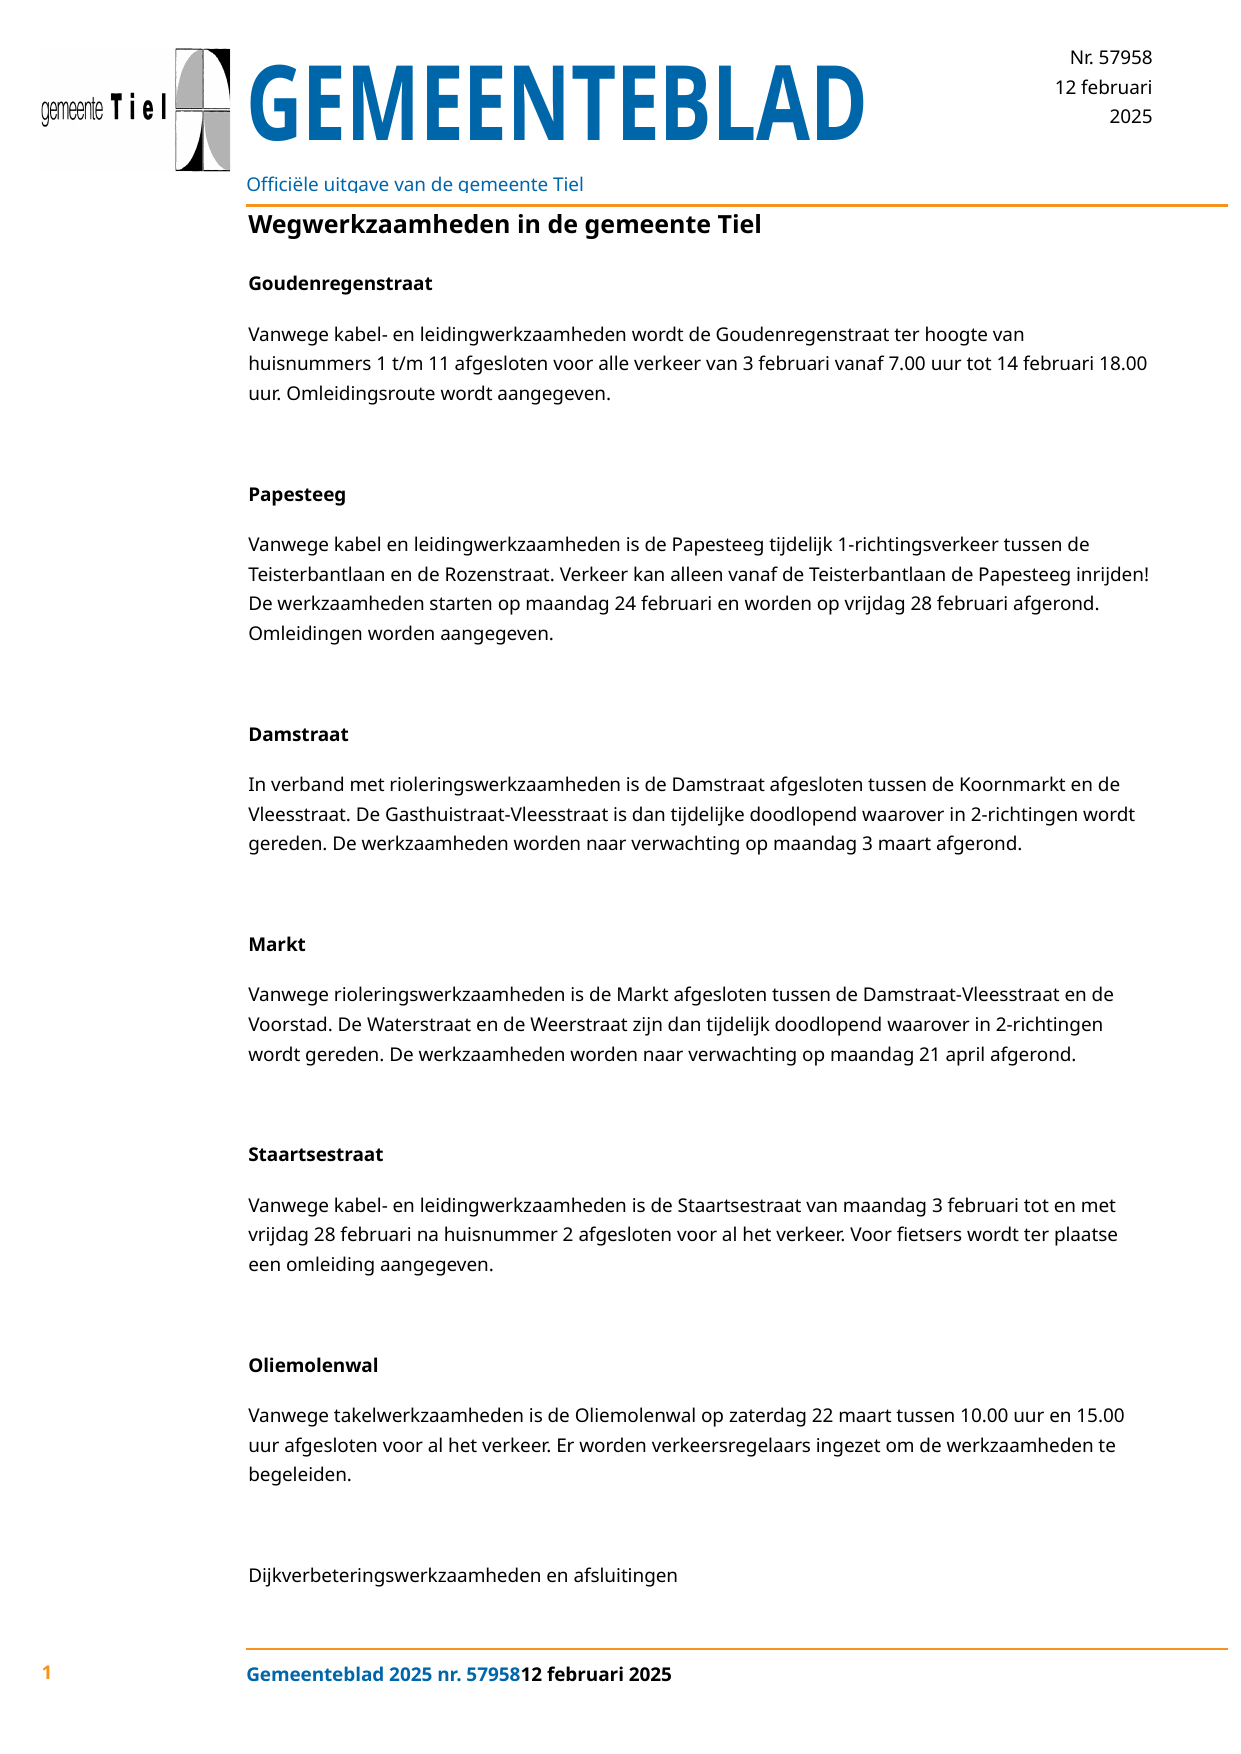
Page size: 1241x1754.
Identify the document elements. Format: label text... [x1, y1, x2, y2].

text In verband met rioleringswerkzaamheden is de Damstraat afgesloten tussen de Koornmarkt en de Vleesstraat. De Gasthuistraat-Vleesstraat is dan tijdelijke doodlopend waarover in 2-richtingen wordt gereden. De werkzaamheden worden naar verwachting op maandag 3 maart afgerond. [248, 771, 1152, 856]
text Vanwege kabel en leidingwerkzaamheden is de Papesteeg tijdelijk 1-richtingsverkeer tussen de Teisterbantlaan en de Rozenstraat. Verkeer kan alleen vanaf de Teisterbantlaan de Papesteeg inrijden! De werkzaamheden starten op maandag 24 februari en worden op vrijdag 28 februari afgerond. Omleidingen worden aangegeven. [248, 531, 1152, 646]
picture [41, 47, 231, 172]
text Oliemolenwal [248, 1352, 1152, 1378]
text Vanwege takelwerkzaamheden is de Oliemolenwal op zaterdag 22 maart tussen 10.00 uur en 15.00 uur afgesloten voor al het verkeer. Er worden verkeersregelaars ingezet om de werkzaamheden te begeleiden. [248, 1402, 1152, 1487]
text Markt [248, 931, 1152, 957]
text Staartsestraat [248, 1142, 1152, 1167]
text Damstraat [248, 721, 1152, 746]
text Dijkverbeteringswerkzaamheden en afsluitingen [248, 1562, 1152, 1588]
text Wegwerkzaamheden in de gemeente Tiel [248, 207, 1152, 241]
text Papesteeg [248, 481, 1152, 506]
text Vanwege kabel- en leidingwerkzaamheden wordt de Goudenregenstraat ter hoogte van huisnummers 1 t/m 11 afgesloten voor alle verkeer van 3 februari vanaf 7.00 uur tot 14 februari 18.00 uur. Omleidingsroute wordt aangegeven. [248, 321, 1152, 406]
text Vanwege rioleringswerkzaamheden is de Markt afgesloten tussen de Damstraat-Vleesstraat en de Voorstad. De Waterstraat en de Weerstraat zijn dan tijdelijk doodlopend waarover in 2-richtingen wordt gereden. De werkzaamheden worden naar verwachting op maandag 21 april afgerond. [248, 982, 1152, 1066]
text Vanwege kabel- en leidingwerkzaamheden is de Staartsestraat van maandag 3 februari tot en met vrijdag 28 februari na huisnummer 2 afgesloten voor al het verkeer. Voor fietsers wordt ter plaatse een omleiding aangegeven. [248, 1192, 1152, 1277]
text Goudenregenstraat [248, 270, 1152, 296]
